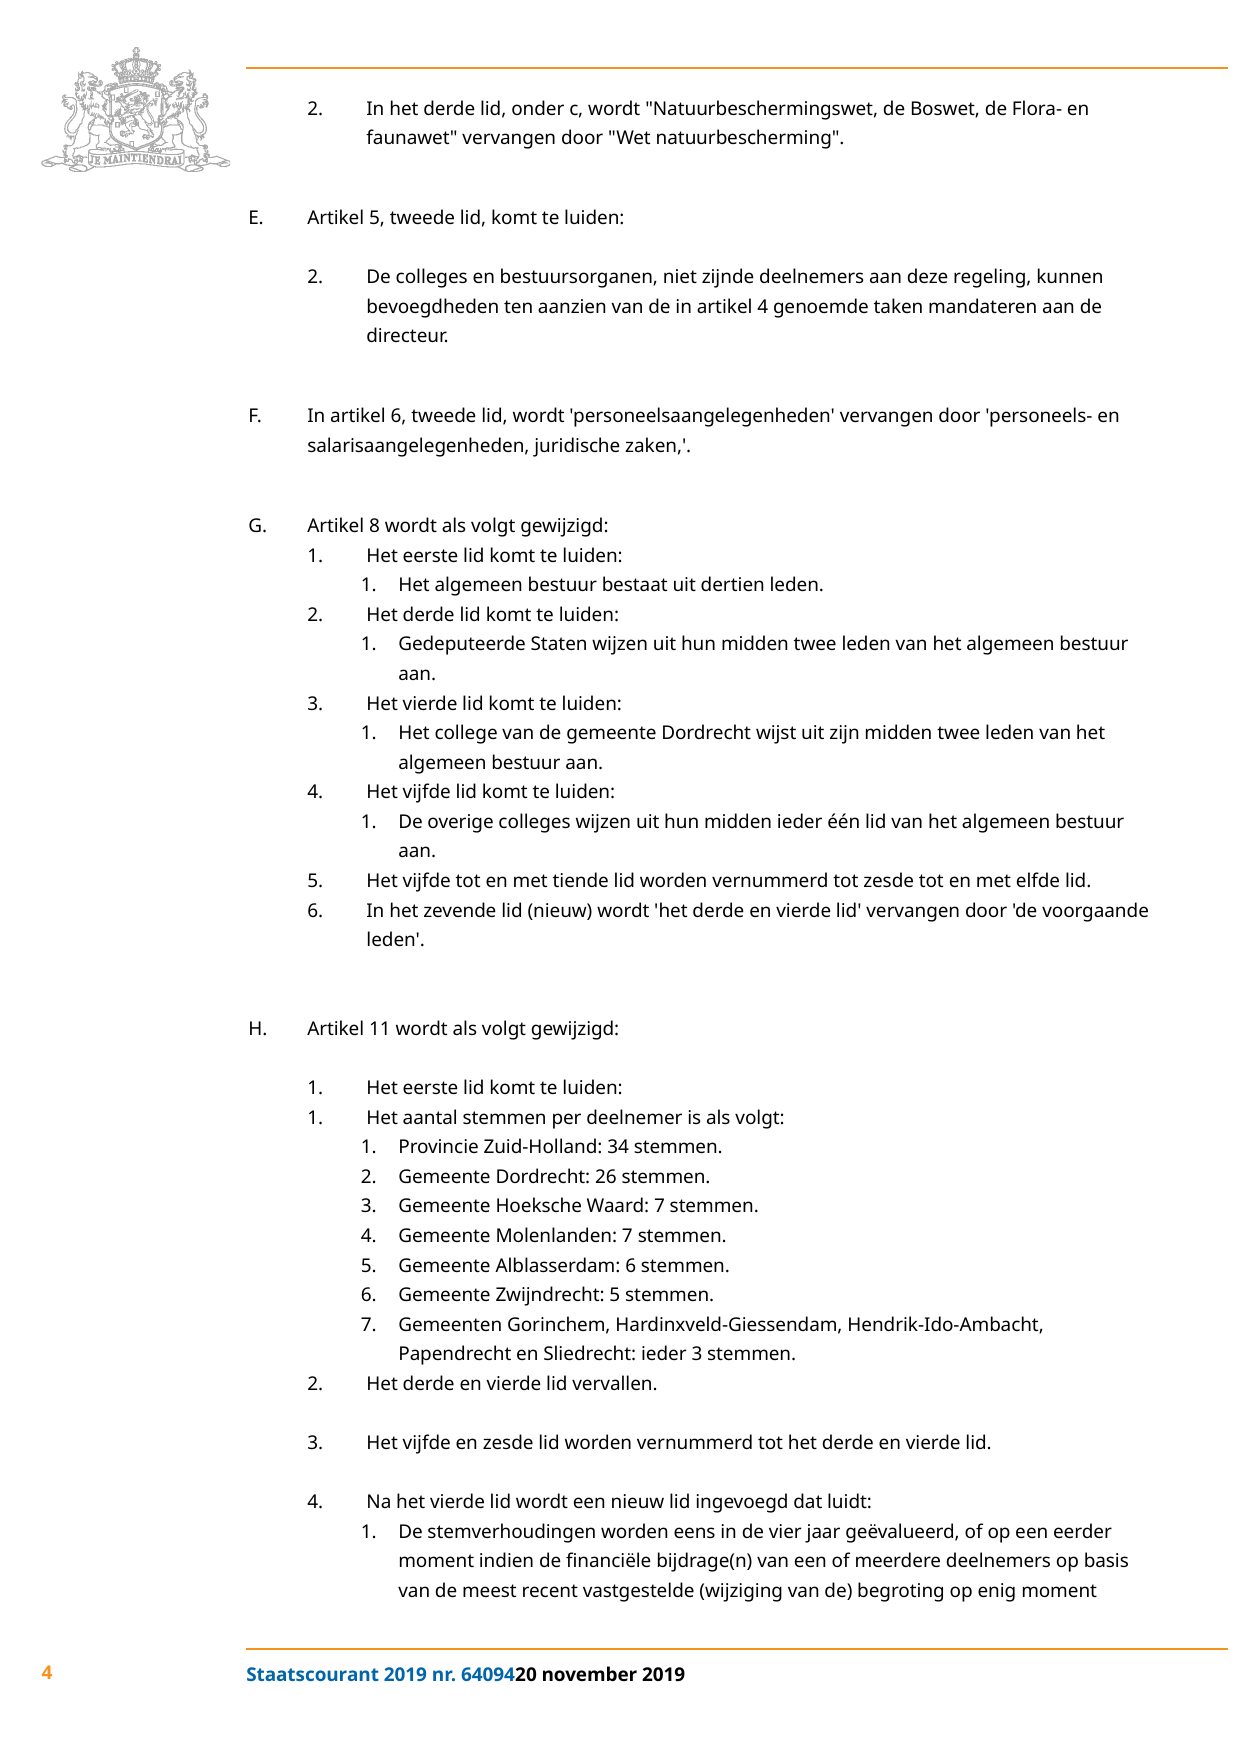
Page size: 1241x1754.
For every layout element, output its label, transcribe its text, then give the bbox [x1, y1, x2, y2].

list In het zevende lid (nieuw) wordt 'het derde en vierde lid' vervangen door 'de voorgaande leden'. [307, 897, 1152, 952]
list Het aantal stemmen per deelnemer is als volgt: [307, 1104, 1152, 1130]
list Artikel 5, tweede lid, komt te luiden: [248, 204, 1152, 230]
list Gedeputeerde Staten wijzen uit hun midden twee leden van het algemeen bestuur aan. [361, 631, 1152, 686]
list Gemeente Alblasserdam: 6 stemmen. [361, 1252, 1152, 1278]
list Het eerste lid komt te luiden: [307, 542, 1152, 568]
list Gemeente Molenlanden: 7 stemmen. [361, 1222, 1152, 1248]
list Gemeenten Gorinchem, Hardinxveld-Giessendam, Hendrik-Ido-Ambacht, Papendrecht en Sliedrecht: ieder 3 stemmen. [361, 1311, 1152, 1366]
picture [41, 47, 231, 172]
list Het derde lid komt te luiden: [307, 601, 1152, 627]
list In artikel 6, tweede lid, wordt 'personeelsaangelegenheden' vervangen door 'personeels- en salarisaangelegenheden, juridische zaken,'. [248, 403, 1152, 458]
list Gemeente Zwijndrecht: 5 stemmen. [361, 1281, 1152, 1307]
list Na het vierde lid wordt een nieuw lid ingevoegd dat luidt: [307, 1488, 1152, 1514]
list Het vijfde tot en met tiende lid worden vernummerd tot zesde tot en met elfde lid. [307, 867, 1152, 893]
list Artikel 8 wordt als volgt gewijzigd: [248, 512, 1152, 538]
list Gemeente Hoeksche Waard: 7 stemmen. [361, 1193, 1152, 1218]
list De stemverhoudingen worden eens in de vier jaar geëvalueerd, of op een eerder moment indien de financiële bijdrage(n) van een of meerdere deelnemers op basis van de meest recent vastgestelde (wijziging van de) begroting op enig moment [361, 1518, 1152, 1603]
list Gemeente Dordrecht: 26 stemmen. [361, 1163, 1152, 1189]
list Het vierde lid komt te luiden: [307, 690, 1152, 716]
list Het college van de gemeente Dordrecht wijst uit zijn midden twee leden van het algemeen bestuur aan. [361, 719, 1152, 775]
list In het derde lid, onder c, wordt "Natuurbeschermingswet, de Boswet, de Flora- en faunawet" vervangen door "Wet natuurbescherming". [307, 95, 1152, 150]
list De overige colleges wijzen uit hun midden ieder één lid van het algemeen bestuur aan. [361, 808, 1152, 863]
list Het vijfde lid komt te luiden: [307, 778, 1152, 804]
list Het algemeen bestuur bestaat uit dertien leden. [361, 571, 1152, 597]
list Artikel 11 wordt als volgt gewijzigd: [248, 1015, 1152, 1041]
list Het eerste lid komt te luiden: [307, 1074, 1152, 1100]
list De colleges en bestuursorganen, niet zijnde deelnemers aan deze regeling, kunnen bevoegdheden ten aanzien van de in artikel 4 genoemde taken mandateren aan de directeur. [307, 263, 1152, 348]
list Het vijfde en zesde lid worden vernummerd tot het derde en vierde lid. [307, 1429, 1152, 1455]
list Provincie Zuid-Holland: 34 stemmen. [361, 1133, 1152, 1159]
list Het derde en vierde lid vervallen. [307, 1370, 1152, 1396]
